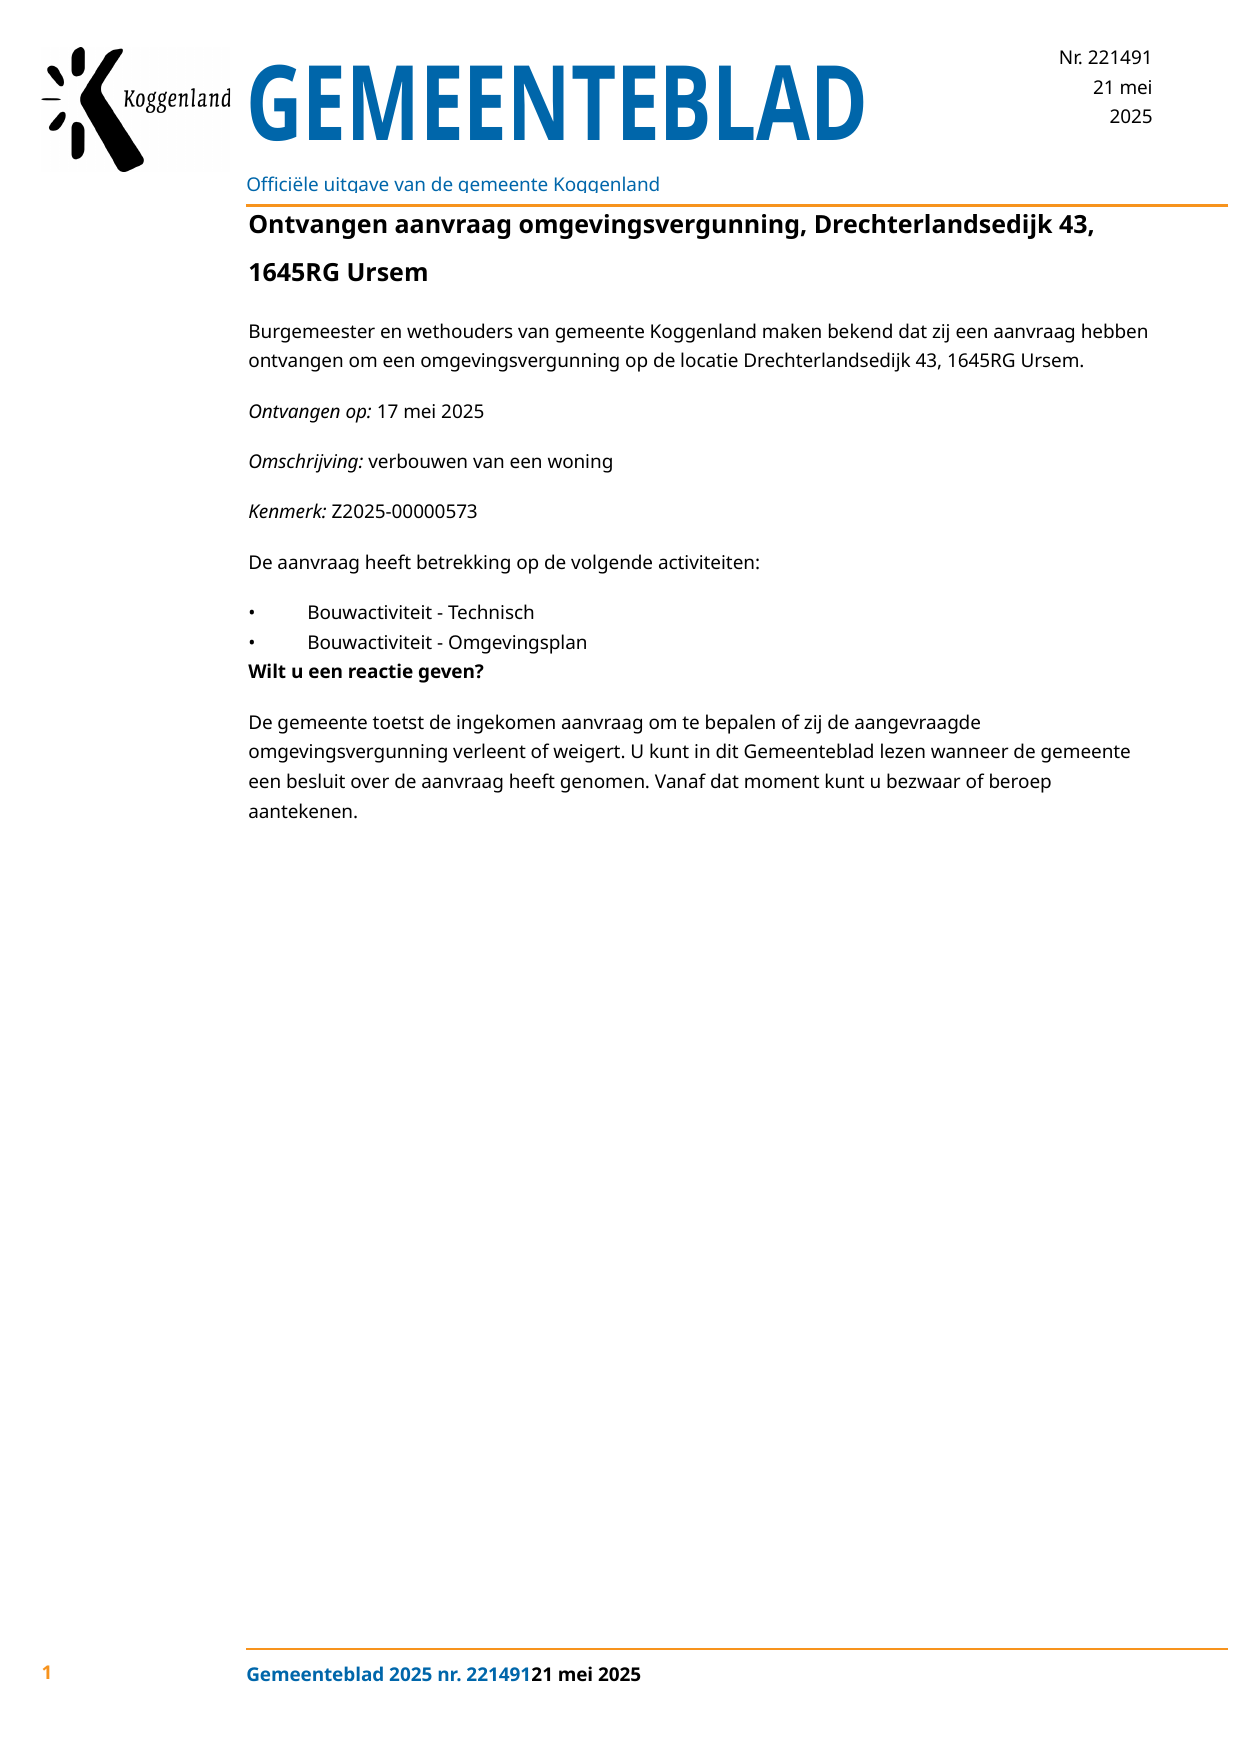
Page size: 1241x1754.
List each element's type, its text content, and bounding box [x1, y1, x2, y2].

picture [41, 47, 231, 172]
text De gemeente toetst de ingekomen aanvraag om te bepalen of zij de aangevraagde omgevingsvergunning verleent of weigert. U kunt in dit Gemeenteblad lezen wanneer de gemeente een besluit over de aanvraag heeft genomen. Vanaf dat moment kunt u bezwaar of beroep aantekenen. [248, 709, 1152, 824]
text Wilt u een reactie geven? [248, 659, 1152, 684]
list Bouwactiviteit - Technisch [248, 599, 1152, 625]
text De aanvraag heeft betrekking op de volgende activiteiten: [248, 549, 1152, 575]
list Bouwactiviteit - Omgevingsplan [248, 629, 1152, 655]
text Burgemeester en wethouders van gemeente Koggenland maken bekend dat zij een aanvraag hebben ontvangen om een omgevingsvergunning op de locatie Drechterlandsedijk 43, 1645RG Ursem. [248, 318, 1152, 373]
text Ontvangen aanvraag omgevingsvergunning, Drechterlandsedijk 43, 1645RG Ursem [248, 207, 1152, 288]
text Omschrijving: verbouwen van een woning [248, 448, 1152, 474]
text Ontvangen op: 17 mei 2025 [248, 398, 1152, 424]
text Kenmerk: Z2025-00000573 [248, 499, 1152, 524]
